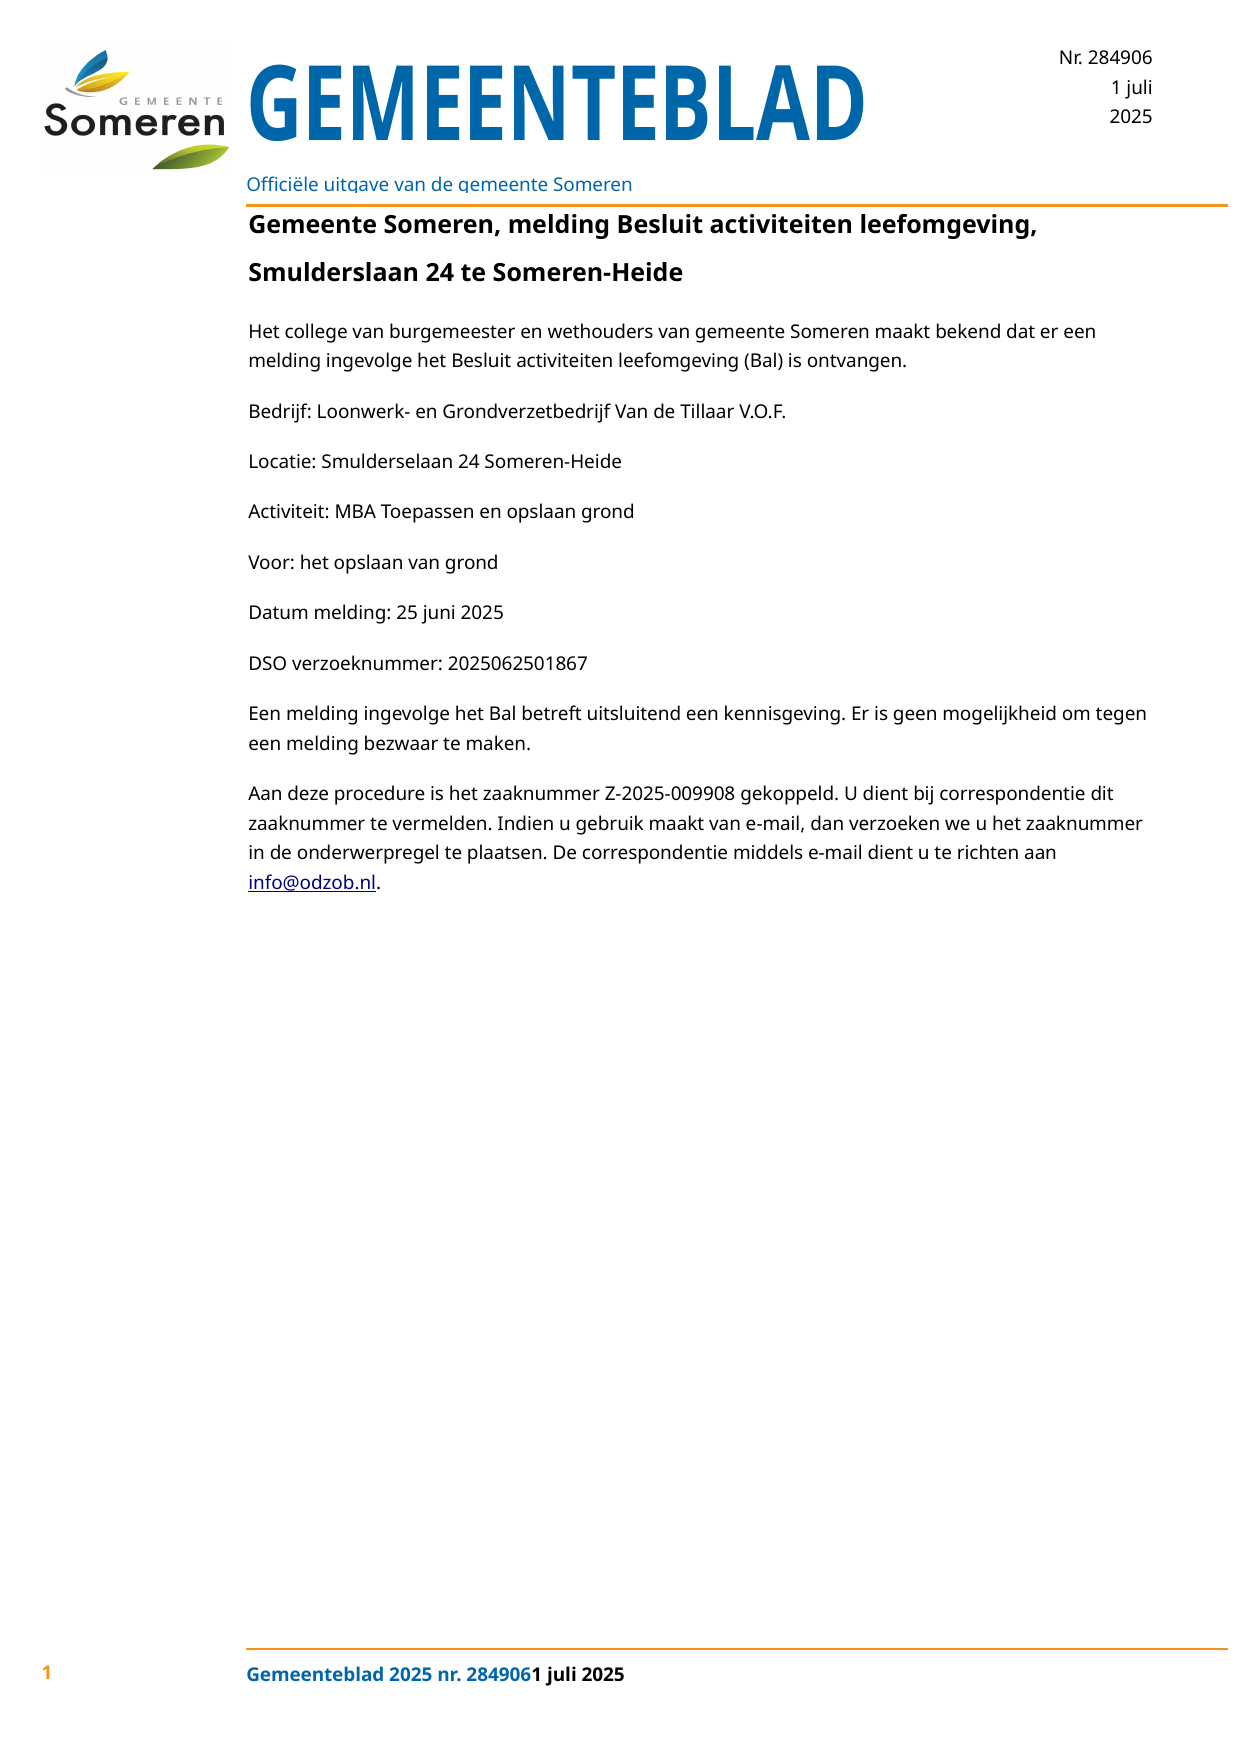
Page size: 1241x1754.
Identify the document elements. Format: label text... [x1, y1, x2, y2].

text Een melding ingevolge het Bal betreft uitsluitend een kennisgeving. Er is geen mogelijkheid om tegen een melding bezwaar te maken. [248, 700, 1152, 756]
text Gemeente Someren, melding Besluit activiteiten leefomgeving, Smulderslaan 24 te Someren-Heide [248, 207, 1152, 288]
text Het college van burgemeester en wethouders van gemeente Someren maakt bekend dat er een melding ingevolge het Besluit activiteiten leefomgeving (Bal) is ontvangen. [248, 318, 1152, 373]
text Activiteit: MBA Toepassen en opslaan grond [248, 499, 1152, 524]
text Datum melding: 25 juni 2025 [248, 599, 1152, 625]
text Aan deze procedure is het zaaknummer Z-2025-009908 gekoppeld. U dient bij correspondentie dit zaaknummer te vermelden. Indien u gebruik maakt van e-mail, dan verzoeken we u het zaaknummer in de onderwerpregel te plaatsen. De correspondentie middels e-mail dient u te richten aan info@odzob.nl. [248, 780, 1152, 895]
text Locatie: Smulderselaan 24 Someren-Heide [248, 448, 1152, 474]
text Voor: het opslaan van grond [248, 549, 1152, 575]
text Bedrijf: Loonwerk- en Grondverzetbedrijf Van de Tillaar V.O.F. [248, 398, 1152, 424]
text DSO verzoeknummer: 2025062501867 [248, 650, 1152, 676]
picture [41, 47, 231, 172]
